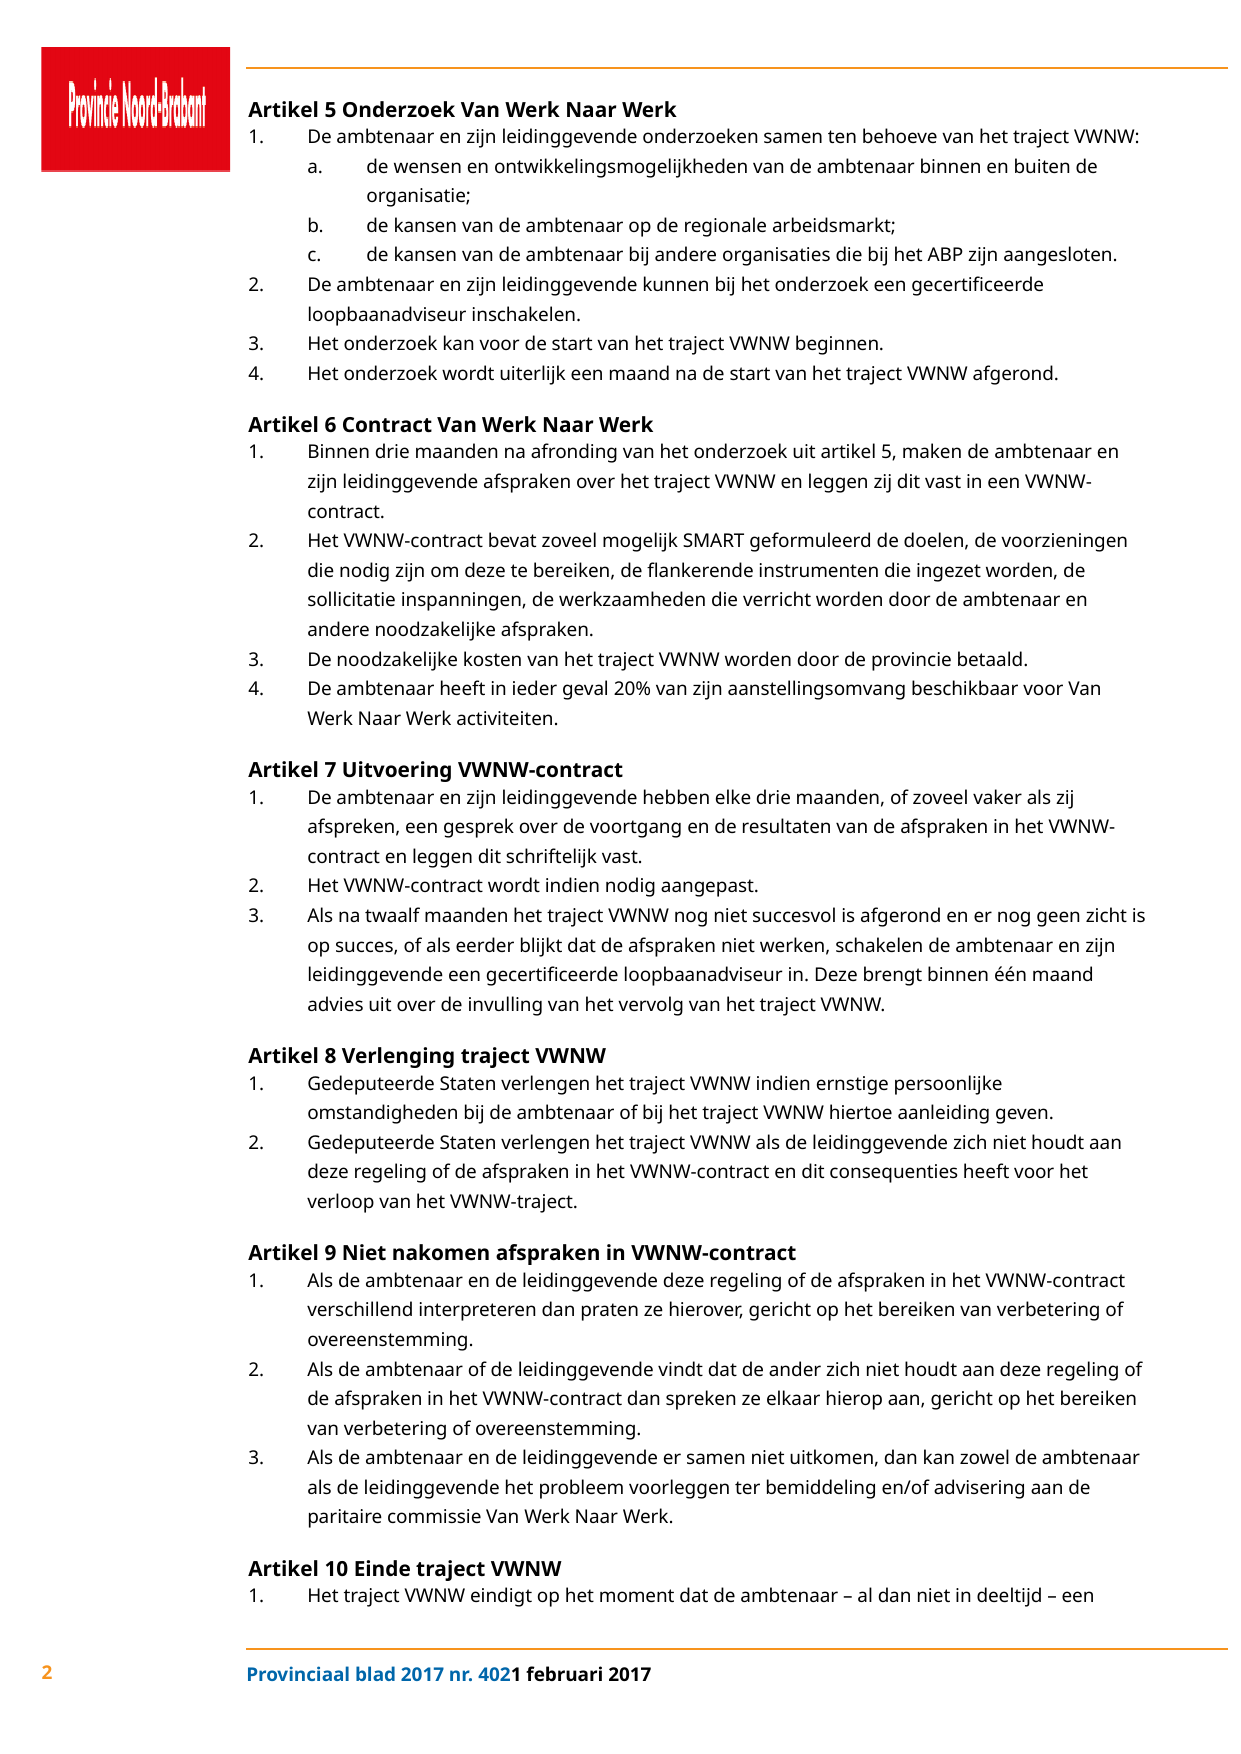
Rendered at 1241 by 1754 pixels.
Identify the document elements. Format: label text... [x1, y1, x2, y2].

list Het onderzoek kan voor de start van het traject VWNW beginnen. [248, 330, 1152, 356]
list De ambtenaar en zijn leidinggevende kunnen bij het onderzoek een gecertificeerde loopbaanadviseur inschakelen. [248, 271, 1152, 326]
list Het VWNW-contract bevat zoveel mogelijk SMART geformuleerd de doelen, de voorzieningen die nodig zijn om deze te bereiken, de flankerende instrumenten die ingezet worden, de sollicitatie inspanningen, de werkzaamheden die verricht worden door de ambtenaar en andere noodzakelijke afspraken. [248, 527, 1152, 642]
list Het VWNW-contract wordt indien nodig aangepast. [248, 873, 1152, 898]
picture [41, 47, 231, 172]
list Gedeputeerde Staten verlengen het traject VWNW indien ernstige persoonlijke omstandigheden bij de ambtenaar of bij het traject VWNW hiertoe aanleiding geven. [248, 1070, 1152, 1125]
list Als de ambtenaar en de leidinggevende deze regeling of de afspraken in het VWNW-contract verschillend interpreteren dan praten ze hierover, gericht op het bereiken van verbetering of overeenstemming. [248, 1267, 1152, 1352]
list De ambtenaar en zijn leidinggevende hebben elke drie maanden, of zoveel vaker als zij afspreken, een gesprek over de voortgang en de resultaten van de afspraken in het VWNW-contract en leggen dit schriftelijk vast. [248, 784, 1152, 869]
text Artikel 8 Verlenging traject VWNW [248, 1041, 1152, 1070]
text Artikel 9 Niet nakomen afspraken in VWNW-contract [248, 1238, 1152, 1267]
list De noodzakelijke kosten van het traject VWNW worden door de provincie betaald. [248, 646, 1152, 672]
list de kansen van de ambtenaar op de regionale arbeidsmarkt; [307, 212, 1152, 238]
list Het onderzoek wordt uiterlijk een maand na de start van het traject VWNW afgerond. [248, 360, 1152, 386]
list Het traject VWNW eindigt op het moment dat de ambtenaar – al dan niet in deeltijd – een [248, 1582, 1152, 1608]
list Als na twaalf maanden het traject VWNW nog niet succesvol is afgerond en er nog geen zicht is op succes, of als eerder blijkt dat de afspraken niet werken, schakelen de ambtenaar en zijn leidinggevende een gecertificeerde loopbaanadviseur in. Deze brengt binnen één maand advies uit over de invulling van het vervolg van het traject VWNW. [248, 902, 1152, 1017]
list Binnen drie maanden na afronding van het onderzoek uit artikel 5, maken de ambtenaar en zijn leidinggevende afspraken over het traject VWNW en leggen zij dit vast in een VWNW-contract. [248, 439, 1152, 524]
text Artikel 7 Uitvoering VWNW-contract [248, 755, 1152, 784]
list De ambtenaar heeft in ieder geval 20% van zijn aanstellingsomvang beschikbaar voor Van Werk Naar Werk activiteiten. [248, 675, 1152, 731]
list De ambtenaar en zijn leidinggevende onderzoeken samen ten behoeve van het traject VWNW: [248, 123, 1152, 149]
list de wensen en ontwikkelingsmogelijkheden van de ambtenaar binnen en buiten de organisatie; [307, 153, 1152, 208]
text Artikel 5 Onderzoek Van Werk Naar Werk [248, 95, 1152, 123]
list Gedeputeerde Staten verlengen het traject VWNW als de leidinggevende zich niet houdt aan deze regeling of de afspraken in het VWNW-contract en dit consequenties heeft voor het verloop van het VWNW-traject. [248, 1129, 1152, 1214]
text Artikel 6 Contract Van Werk Naar Werk [248, 410, 1152, 439]
list Als de ambtenaar of de leidinggevende vindt dat de ander zich niet houdt aan deze regeling of de afspraken in het VWNW-contract dan spreken ze elkaar hierop aan, gericht op het bereiken van verbetering of overeenstemming. [248, 1356, 1152, 1441]
list Als de ambtenaar en de leidinggevende er samen niet uitkomen, dan kan zowel de ambtenaar als de leidinggevende het probleem voorleggen ter bemiddeling en/of advisering aan de paritaire commissie Van Werk Naar Werk. [248, 1444, 1152, 1529]
text Artikel 10 Einde traject VWNW [248, 1554, 1152, 1582]
list de kansen van de ambtenaar bij andere organisaties die bij het ABP zijn aangesloten. [307, 242, 1152, 267]
